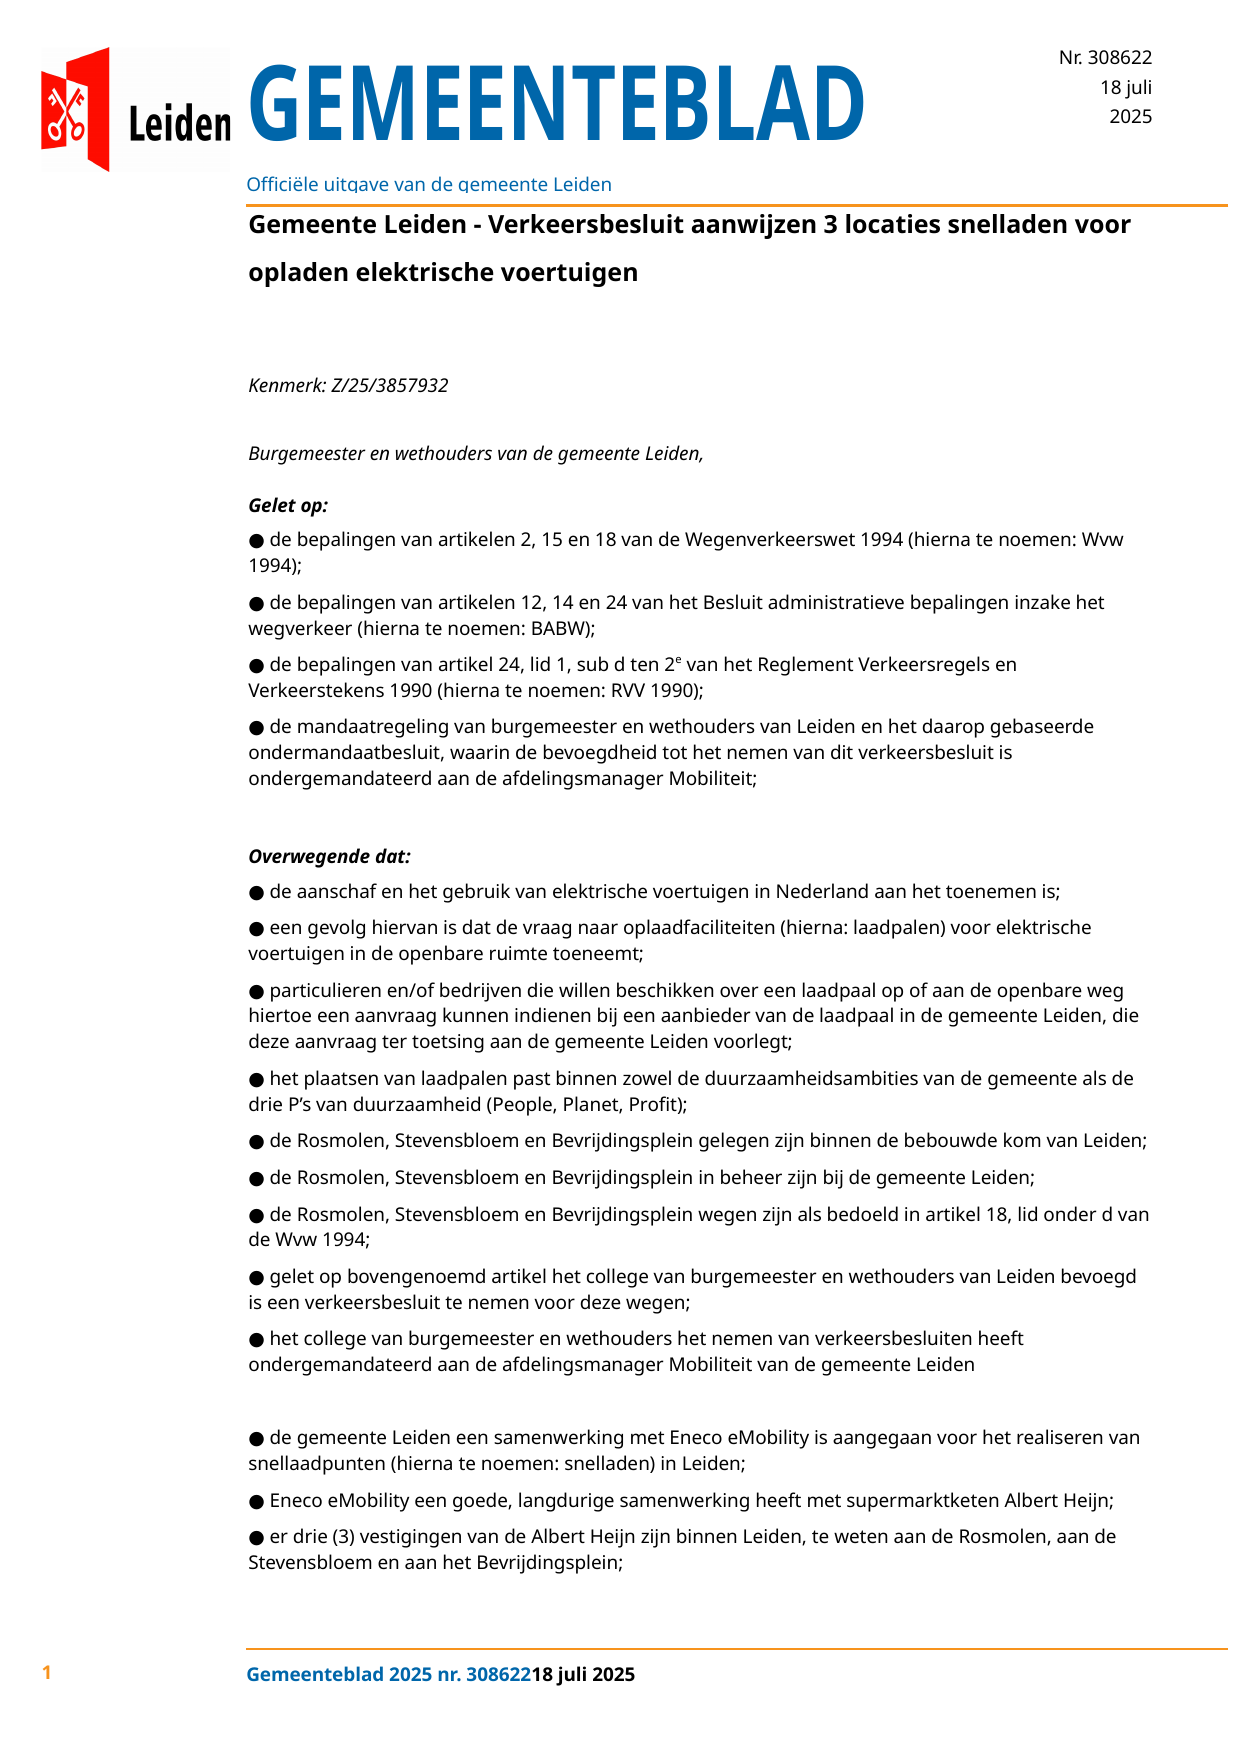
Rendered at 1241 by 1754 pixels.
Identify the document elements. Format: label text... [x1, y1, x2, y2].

text ● de Rosmolen, Stevensbloem en Bevrijdingsplein gelegen zijn binnen de bebouwde kom van Leiden; [248, 1127, 1152, 1153]
text ● een gevolg hiervan is dat de vraag naar oplaadfaciliteiten (hierna: laadpalen) voor elektrische voertuigen in de openbare ruimte toeneemt; [248, 914, 1152, 966]
text ● het college van burgemeester en wethouders het nemen van verkeersbesluiten heeft ondergemandateerd aan de afdelingsmanager Mobiliteit van de gemeente Leiden [248, 1326, 1152, 1377]
text ● Eneco eMobility een goede, langdurige samenwerking heeft met supermarktketen Albert Heijn; [248, 1487, 1152, 1513]
text ● particulieren en/of bedrijven die willen beschikken over een laadpaal op of aan de openbare weg hiertoe een aanvraag kunnen indienen bij een aanbieder van de laadpaal in de gemeente Leiden, die deze aanvraag ter toetsing aan de gemeente Leiden voorlegt; [248, 977, 1152, 1054]
text Gemeente Leiden - Verkeersbesluit aanwijzen 3 locaties snelladen voor opladen elektrische voertuigen [248, 207, 1152, 288]
text ● de bepalingen van artikelen 12, 14 en 24 van het Besluit administratieve bepalingen inzake het wegverkeer (hierna te noemen: BABW); [248, 589, 1152, 640]
picture [41, 47, 231, 172]
text Overwegende dat: [248, 844, 1152, 869]
text ● de Rosmolen, Stevensbloem en Bevrijdingsplein in beheer zijn bij de gemeente Leiden; [248, 1164, 1152, 1190]
text ● de bepalingen van artikel 24, lid 1, sub d ten 2e van het Reglement Verkeersregels en Verkeerstekens 1990 (hierna te noemen: RVV 1990); [248, 651, 1152, 703]
text Burgemeester en wethouders van de gemeente Leiden, [248, 440, 1152, 465]
text ● de Rosmolen, Stevensbloem en Bevrijdingsplein wegen zijn als bedoeld in artikel 18, lid onder d van de Wvw 1994; [248, 1201, 1152, 1252]
text Gelet op: [248, 492, 1152, 518]
text ● het plaatsen van laadpalen past binnen zowel de duurzaamheidsambities van de gemeente als de drie P’s van duurzaamheid (People, Planet, Profit); [248, 1065, 1152, 1116]
text ● de mandaatregeling van burgemeester en wethouders van Leiden en het daarop gebaseerde ondermandaatbesluit, waarin de bevoegdheid tot het nemen van dit verkeersbesluit is ondergemandateerd aan de afdelingsmanager Mobiliteit; [248, 714, 1152, 791]
text ● de bepalingen van artikelen 2, 15 en 18 van de Wegenverkeerswet 1994 (hierna te noemen: Wvw 1994); [248, 527, 1152, 578]
text Kenmerk: Z/25/3857932 [248, 372, 1152, 398]
text ● er drie (3) vestigingen van de Albert Heijn zijn binnen Leiden, te weten aan de Rosmolen, aan de Stevensbloem en aan het Bevrijdingsplein; [248, 1524, 1152, 1575]
text ● gelet op bovengenoemd artikel het college van burgemeester en wethouders van Leiden bevoegd is een verkeersbesluit te nemen voor deze wegen; [248, 1263, 1152, 1314]
text ● de aanschaf en het gebruik van elektrische voertuigen in Nederland aan het toenemen is; [248, 878, 1152, 903]
text ● de gemeente Leiden een samenwerking met Eneco eMobility is aangegaan voor het realiseren van snellaadpunten (hierna te noemen: snelladen) in Leiden; [248, 1424, 1152, 1476]
